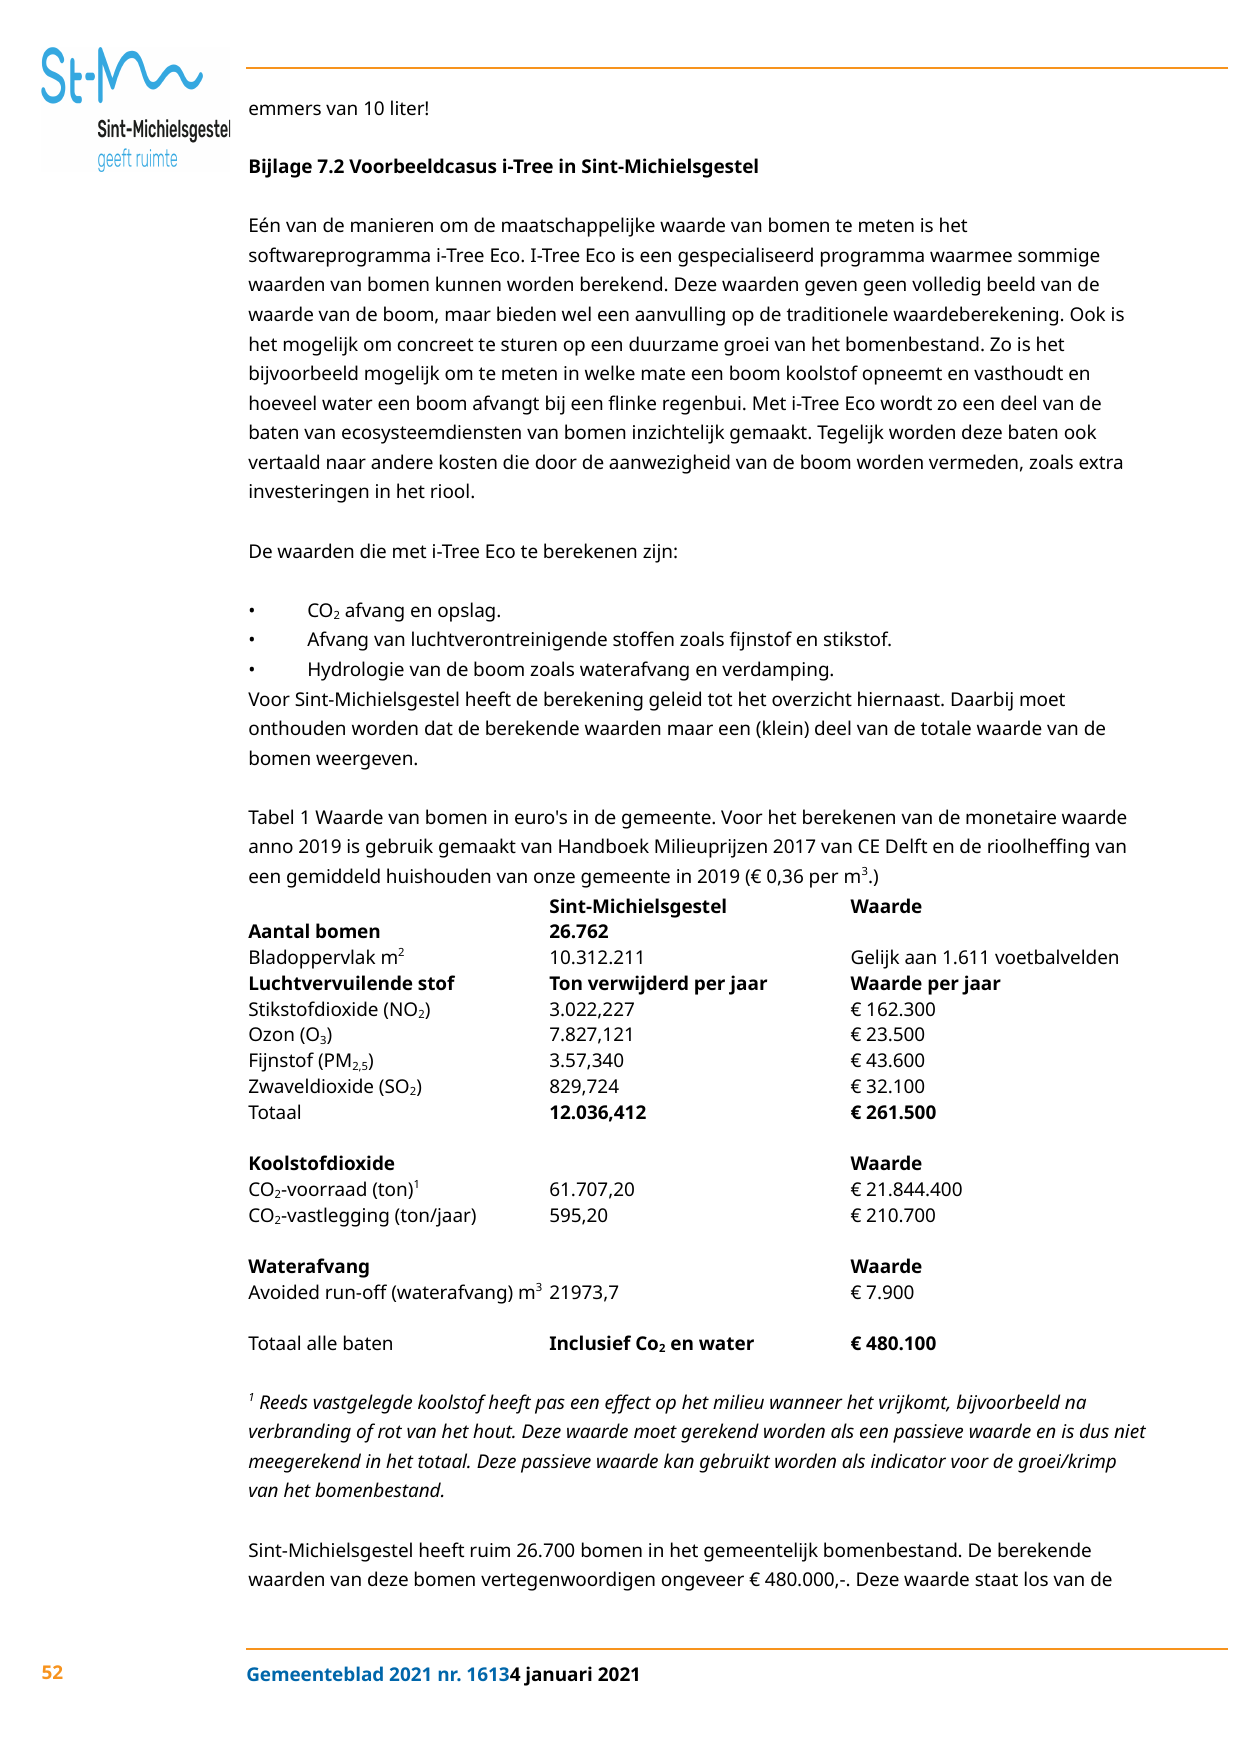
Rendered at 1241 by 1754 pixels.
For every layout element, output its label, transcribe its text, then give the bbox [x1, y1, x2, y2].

table_cell € 43.600 [850, 1048, 1152, 1073]
table_cell 3.022,227 [549, 996, 850, 1022]
table_cell Zwaveldioxide (SO2) [248, 1073, 549, 1099]
table_cell [549, 1305, 850, 1330]
table_cell 12.036,412 [549, 1099, 850, 1124]
table_cell CO2-vastlegging (ton/jaar) [248, 1202, 549, 1227]
text Bijlage 7.2 Voorbeeldcasus i-Tree in Sint-Michielsgestel [248, 153, 1152, 179]
table_cell Waarde [850, 1150, 1152, 1176]
text 1 Reeds vastgelegde koolstof heeft pas een effect op het milieu wanneer het vrijkomt, bijvoorbeeld na verbranding of rot van het hout. Deze waarde moet gerekend worden als een passieve waarde en is dus niet meegerekend in het totaal. Deze passieve waarde kan gebruikt worden als indicator voor de groei/krimp van het bomenbestand. [248, 1389, 1152, 1503]
table_cell 26.762 [549, 919, 850, 944]
text Eén van de manieren om de maatschappelijke waarde van bomen te meten is het softwareprogramma i-Tree Eco. I-Tree Eco is een gespecialiseerd programma waarmee sommige waarden van bomen kunnen worden berekend. Deze waarden geven geen volledig beeld van de waarde van de boom, maar bieden wel een aanvulling op de traditionele waardeberekening. Ook is het mogelijk om concreet te sturen op een duurzame groei van het bomenbestand. Zo is het bijvoorbeeld mogelijk om te meten in welke mate een boom koolstof opneemt en vasthoudt en hoeveel water een boom afvangt bij een flinke regenbui. Met i-Tree Eco wordt zo een deel van de baten van ecosysteemdiensten van bomen inzichtelijk gemaakt. Tegelijk worden deze baten ook vertaald naar andere kosten die door de aanwezigheid van de boom worden vermeden, zoals extra investeringen in het riool. [248, 212, 1152, 504]
table_cell [549, 1150, 850, 1176]
table_header Waarde [850, 893, 1152, 919]
table_cell Totaal [248, 1099, 549, 1124]
table_cell Fijnstof (PM2,5) [248, 1048, 549, 1073]
table_cell Ozon (O3) [248, 1022, 549, 1047]
table_cell [248, 1125, 549, 1150]
table_cell € 261.500 [850, 1099, 1152, 1124]
table_cell [248, 1305, 549, 1330]
table_cell € 480.100 [850, 1330, 1152, 1356]
list CO2 afvang en opslag. [248, 597, 1152, 623]
table_cell 829,724 [549, 1073, 850, 1099]
text Tabel 1 Waarde van bomen in euro's in de gemeente. Voor het berekenen van de monetaire waarde anno 2019 is gebruik gemaakt van Handboek Milieuprijzen 2017 van CE Delft en de rioolheffing van een gemiddeld huishouden van onze gemeente in 2019 (€ 0,36 per m3.) [248, 804, 1152, 889]
table_cell [850, 1305, 1152, 1330]
table_cell Waterafvang [248, 1253, 549, 1279]
table_header emmers van 10 liter! [248, 95, 1152, 121]
table_cell [850, 1125, 1152, 1150]
table_cell Koolstofdioxide [248, 1150, 549, 1176]
text De waarden die met i-Tree Eco te berekenen zijn: [248, 538, 1152, 564]
table_cell 21973,7 [549, 1279, 850, 1305]
table_cell € 162.300 [850, 996, 1152, 1022]
table_cell [850, 919, 1152, 944]
table_header Sint-Michielsgestel [549, 893, 850, 919]
table_cell Bladoppervlak m2 [248, 945, 549, 970]
table_header [248, 893, 549, 919]
table_cell 595,20 [549, 1202, 850, 1227]
table_cell [549, 1228, 850, 1253]
table_cell 7.827,121 [549, 1022, 850, 1047]
table_cell € 210.700 [850, 1202, 1152, 1227]
table_cell Aantal bomen [248, 919, 549, 944]
table_cell 61.707,20 [549, 1176, 850, 1202]
text Sint-Michielsgestel heeft ruim 26.700 bomen in het gemeentelijk bomenbestand. De berekende waarden van deze bomen vertegenwoordigen ongeveer € 480.000,-. Deze waarde staat los van de [248, 1537, 1152, 1592]
table_cell Gelijk aan 1.611 voetbalvelden [850, 945, 1152, 970]
table_cell CO2-voorraad (ton)1 [248, 1176, 549, 1202]
table_cell Totaal alle baten [248, 1330, 549, 1356]
table_cell Waarde [850, 1253, 1152, 1279]
table_cell € 7.900 [850, 1279, 1152, 1305]
table_cell 3.57,340 [549, 1048, 850, 1073]
table_cell Stikstofdioxide (NO2) [248, 996, 549, 1022]
table_cell 10.312.211 [549, 945, 850, 970]
table_cell Waarde per jaar [850, 970, 1152, 996]
table_cell [549, 1253, 850, 1279]
table_cell Ton verwijderd per jaar [549, 970, 850, 996]
table_cell [549, 1125, 850, 1150]
table_cell Avoided run-off (waterafvang) m3 [248, 1279, 549, 1305]
text Voor Sint-Michielsgestel heeft de berekening geleid tot het overzicht hiernaast. Daarbij moet onthouden worden dat de berekende waarden maar een (klein) deel van de totale waarde van de bomen weergeven. [248, 686, 1152, 771]
list Afvang van luchtverontreinigende stoffen zoals fijnstof en stikstof. [248, 627, 1152, 652]
list Hydrologie van de boom zoals waterafvang en verdamping. [248, 656, 1152, 682]
table_cell Inclusief Co2 en water [549, 1330, 850, 1356]
table_cell € 21.844.400 [850, 1176, 1152, 1202]
picture [41, 47, 231, 172]
table_cell € 32.100 [850, 1073, 1152, 1099]
table_cell [850, 1228, 1152, 1253]
table_cell [248, 1228, 549, 1253]
table_cell Luchtvervuilende stof [248, 970, 549, 996]
table_cell € 23.500 [850, 1022, 1152, 1047]
